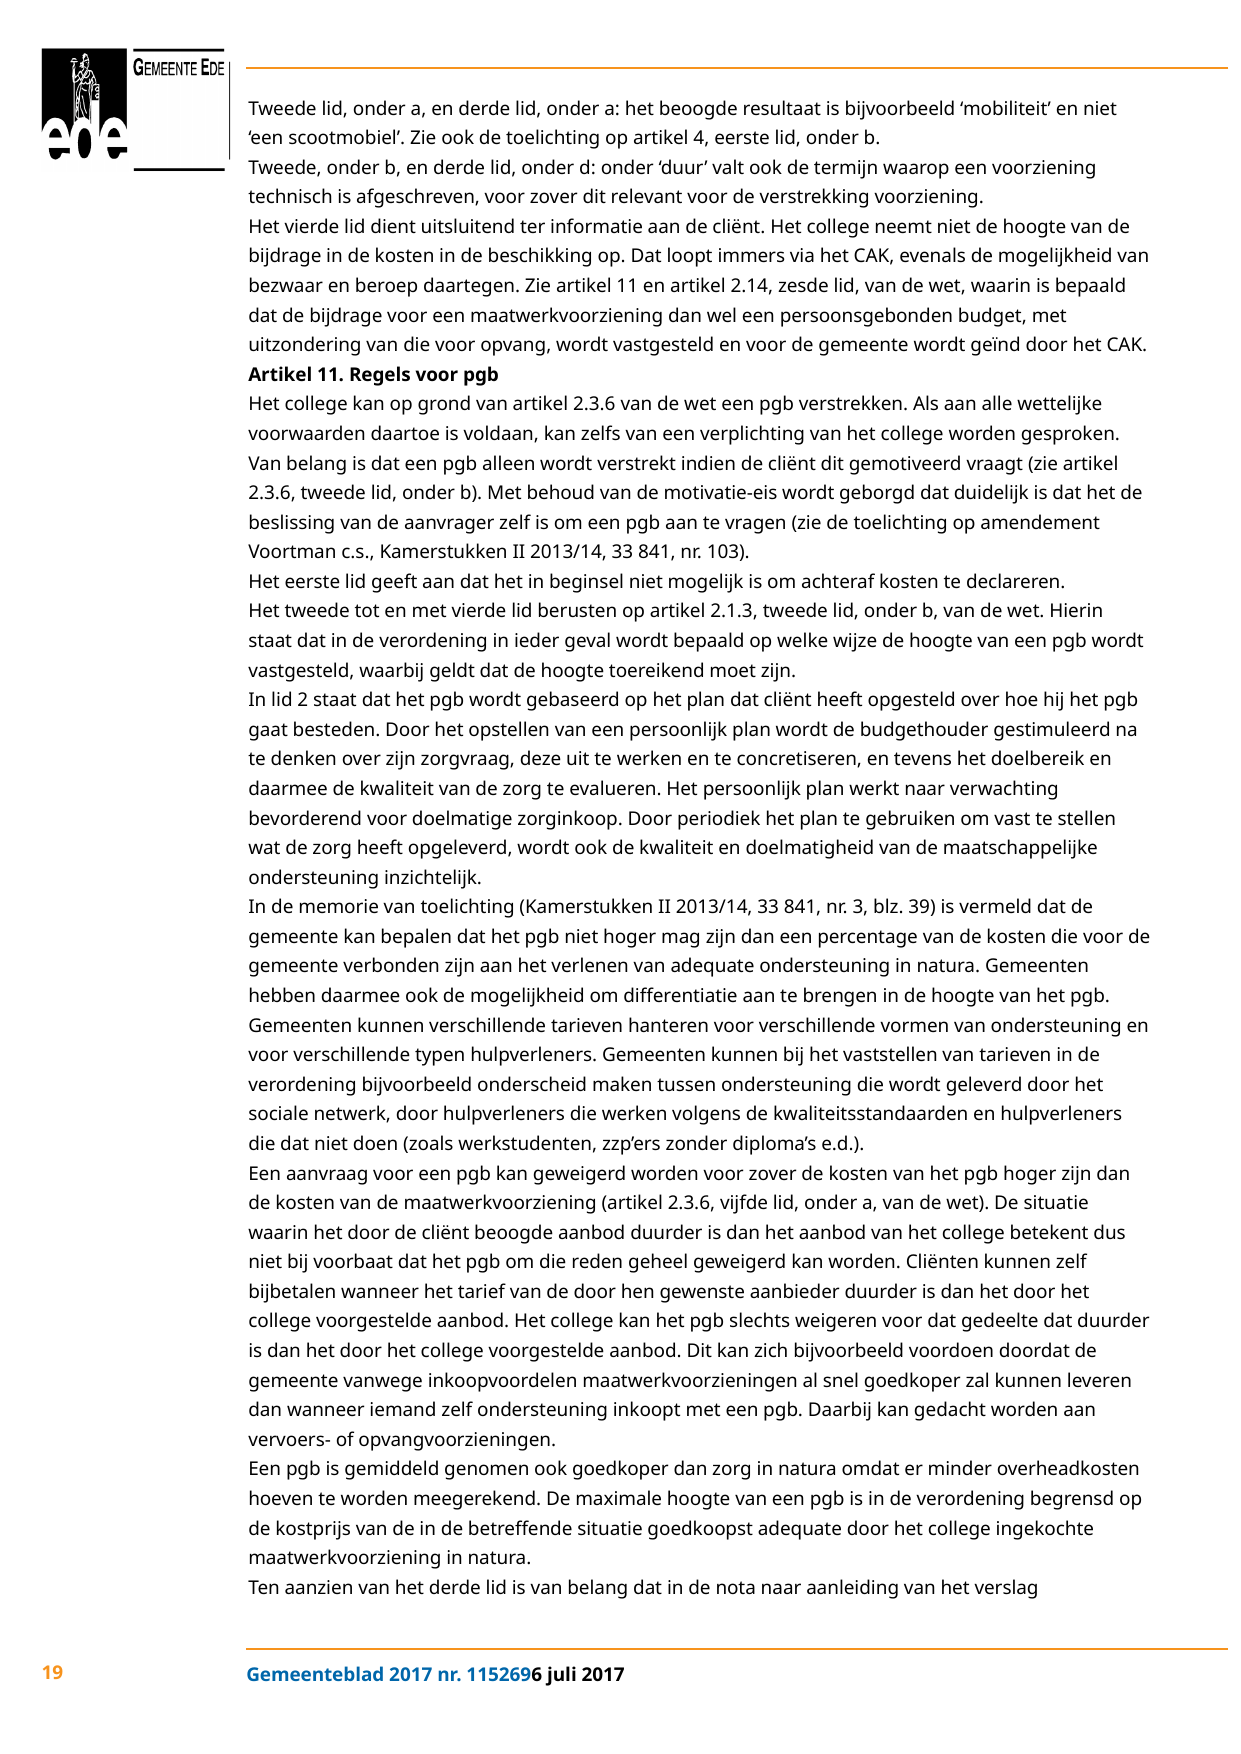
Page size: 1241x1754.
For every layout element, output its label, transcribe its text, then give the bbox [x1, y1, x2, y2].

picture [41, 47, 231, 172]
text Een pgb is gemiddeld genomen ook goedkoper dan zorg in natura omdat er minder overheadkosten hoeven te worden meegerekend. De maximale hoogte van een pgb is in de verordening begrensd op de kostprijs van de in de betreffende situatie goedkoopst adequate door het college ingekochte maatwerkvoorziening in natura. [248, 1456, 1152, 1570]
text Het college kan op grond van artikel 2.3.6 van de wet een pgb verstrekken. Als aan alle wettelijke voorwaarden daartoe is voldaan, kan zelfs van een verplichting van het college worden gesproken. Van belang is dat een pgb alleen wordt verstrekt indien de cliënt dit gemotiveerd vraagt (zie artikel 2.3.6, tweede lid, onder b). Met behoud van de motivatie-eis wordt geborgd dat duidelijk is dat het de beslissing van de aanvrager zelf is om een pgb aan te vragen (zie de toelichting op amendement Voortman c.s., Kamerstukken II 2013/14, 33 841, nr. 103). [248, 391, 1152, 564]
text In lid 2 staat dat het pgb wordt gebaseerd op het plan dat cliënt heeft opgesteld over hoe hij het pgb gaat besteden. Door het opstellen van een persoonlijk plan wordt de budgethouder gestimuleerd na te denken over zijn zorgvraag, deze uit te werken en te concretiseren, en tevens het doelbereik en daarmee de kwaliteit van de zorg te evalueren. Het persoonlijk plan werkt naar verwachting bevorderend voor doelmatige zorginkoop. Door periodiek het plan te gebruiken om vast te stellen wat de zorg heeft opgeleverd, wordt ook de kwaliteit en doelmatigheid van de maatschappelijke ondersteuning inzichtelijk. [248, 686, 1152, 890]
text Tweede lid, onder a, en derde lid, onder a: het beoogde resultaat is bijvoorbeeld ‘mobiliteit’ en niet ‘een scootmobiel’. Zie ook de toelichting op artikel 4, eerste lid, onder b. [248, 95, 1152, 150]
text Artikel 11. Regels voor pgb [248, 361, 1152, 387]
text Een aanvraag voor een pgb kan geweigerd worden voor zover de kosten van het pgb hoger zijn dan de kosten van de maatwerkvoorziening (artikel 2.3.6, vijfde lid, onder a, van de wet). De situatie waarin het door de cliënt beoogde aanbod duurder is dan het aanbod van het college betekent dus niet bij voorbaat dat het pgb om die reden geheel geweigerd kan worden. Cliënten kunnen zelf bijbetalen wanneer het tarief van de door hen gewenste aanbieder duurder is dan het door het college voorgestelde aanbod. Het college kan het pgb slechts weigeren voor dat gedeelte dat duurder is dan het door het college voorgestelde aanbod. Dit kan zich bijvoorbeeld voordoen doordat de gemeente vanwege inkoopvoordelen maatwerkvoorzieningen al snel goedkoper zal kunnen leveren dan wanneer iemand zelf ondersteuning inkoopt met een pgb. Daarbij kan gedacht worden aan vervoers- of opvangvoorzieningen. [248, 1160, 1152, 1452]
text Het eerste lid geeft aan dat het in beginsel niet mogelijk is om achteraf kosten te declareren. [248, 568, 1152, 594]
text Het tweede tot en met vierde lid berusten op artikel 2.1.3, tweede lid, onder b, van de wet. Hierin staat dat in de verordening in ieder geval wordt bepaald op welke wijze de hoogte van een pgb wordt vastgesteld, waarbij geldt dat de hoogte toereikend moet zijn. [248, 598, 1152, 683]
text In de memorie van toelichting (Kamerstukken II 2013/14, 33 841, nr. 3, blz. 39) is vermeld dat de gemeente kan bepalen dat het pgb niet hoger mag zijn dan een percentage van de kosten die voor de gemeente verbonden zijn aan het verlenen van adequate ondersteuning in natura. Gemeenten hebben daarmee ook de mogelijkheid om differentiatie aan te brengen in de hoogte van het pgb. Gemeenten kunnen verschillende tarieven hanteren voor verschillende vormen van ondersteuning en voor verschillende typen hulpverleners. Gemeenten kunnen bij het vaststellen van tarieven in de verordening bijvoorbeeld onderscheid maken tussen ondersteuning die wordt geleverd door het sociale netwerk, door hulpverleners die werken volgens de kwaliteitsstandaarden en hulpverleners die dat niet doen (zoals werkstudenten, zzp’ers zonder diploma’s e.d.). [248, 893, 1152, 1156]
text Tweede, onder b, en derde lid, onder d: onder ‘duur’ valt ook de termijn waarop een voorziening technisch is afgeschreven, voor zover dit relevant voor de verstrekking voorziening. [248, 154, 1152, 209]
text Ten aanzien van het derde lid is van belang dat in de nota naar aanleiding van het verslag [248, 1574, 1152, 1600]
text Het vierde lid dient uitsluitend ter informatie aan de cliënt. Het college neemt niet de hoogte van de bijdrage in de kosten in de beschikking op. Dat loopt immers via het CAK, evenals de mogelijkheid van bezwaar en beroep daartegen. Zie artikel 11 en artikel 2.14, zesde lid, van de wet, waarin is bepaald dat de bijdrage voor een maatwerkvoorziening dan wel een persoonsgebonden budget, met uitzondering van die voor opvang, wordt vastgesteld en voor de gemeente wordt geïnd door het CAK. [248, 213, 1152, 357]
